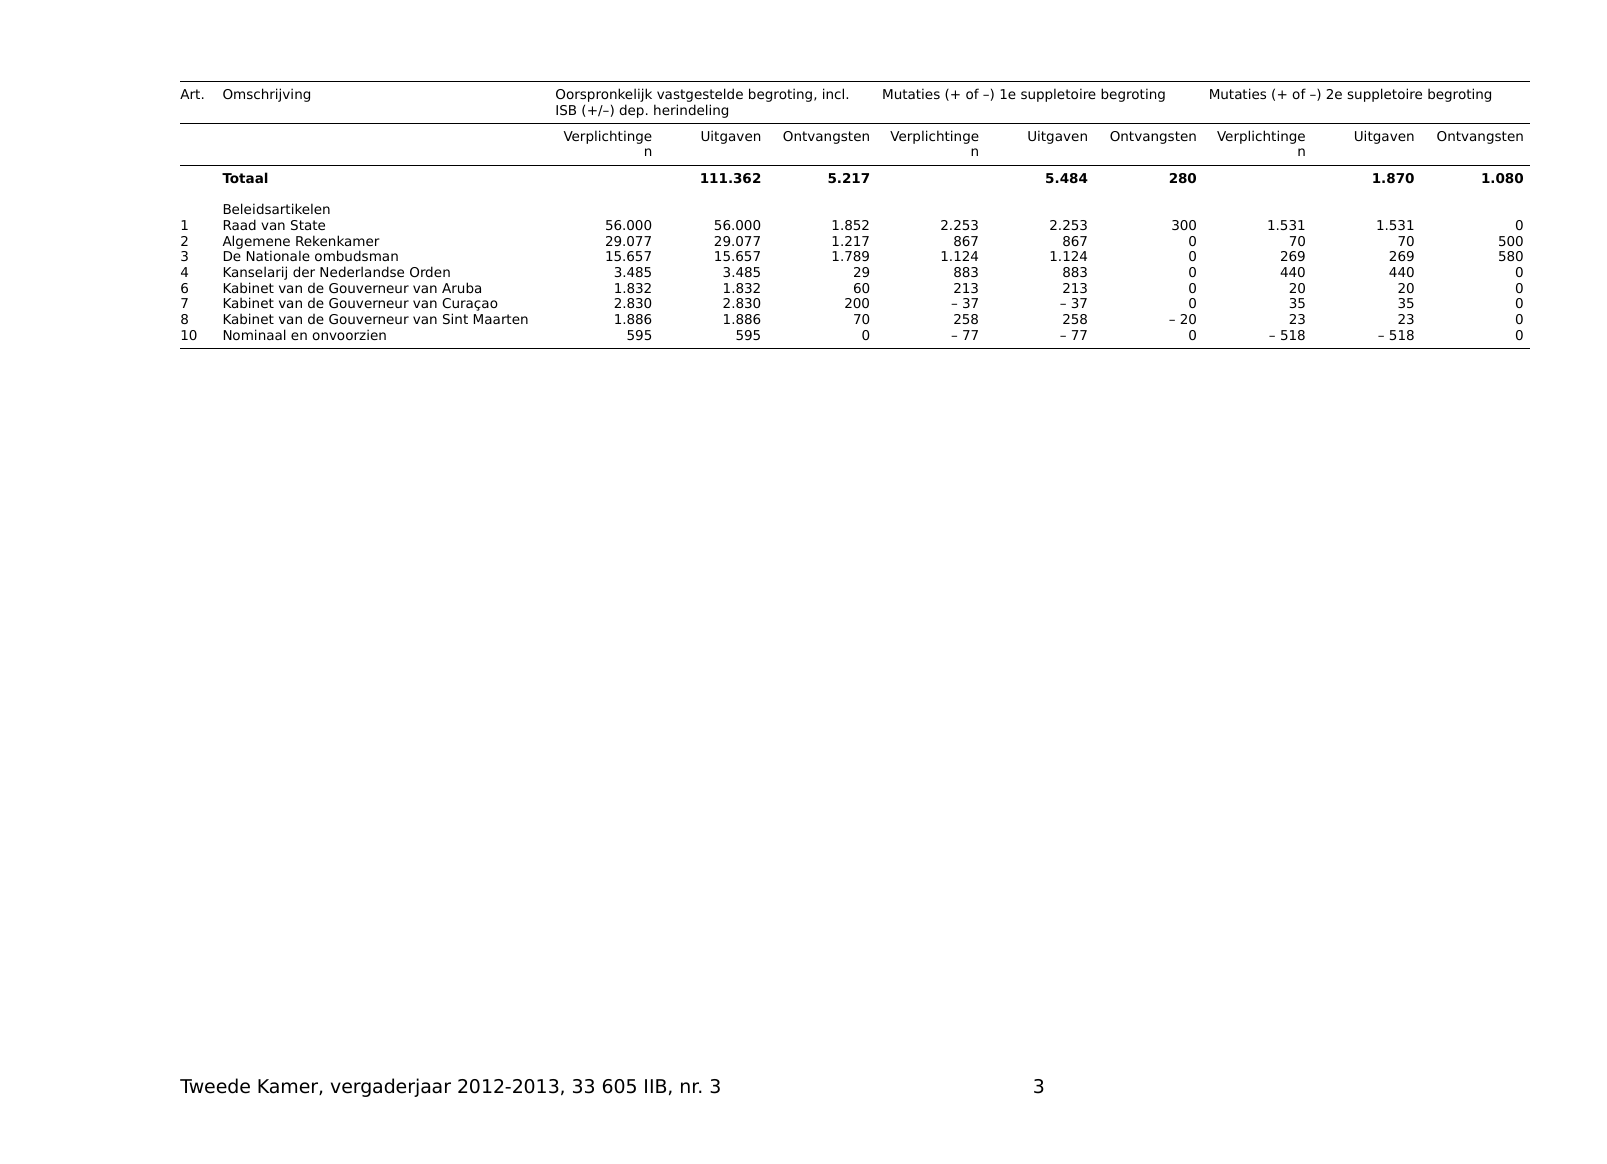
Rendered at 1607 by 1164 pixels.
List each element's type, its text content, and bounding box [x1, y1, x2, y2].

table_cell 2.253 [876, 218, 985, 233]
table_cell 0 [1420, 328, 1529, 348]
table_cell Kabinet van de Gouverneur van Curaçao [216, 296, 549, 312]
table_cell – 518 [1311, 328, 1420, 348]
table_cell Kanselarij der Nederlandse Orden [216, 265, 549, 281]
table_cell [180, 166, 216, 186]
table_cell [180, 124, 216, 165]
table_cell 23 [1311, 312, 1420, 328]
table_cell 0 [767, 328, 876, 348]
table_cell 580 [1420, 249, 1529, 265]
table_cell 200 [767, 296, 876, 312]
table_cell [1203, 186, 1311, 202]
table_cell [1420, 186, 1529, 202]
table_cell 1.789 [767, 249, 876, 265]
table_cell 280 [1094, 166, 1203, 186]
table_cell 500 [1420, 233, 1529, 249]
table_cell Uitgaven [658, 124, 767, 165]
table_cell [216, 124, 549, 165]
table_cell Totaal [216, 166, 549, 186]
table_cell 35 [1311, 296, 1420, 312]
table_cell [1203, 166, 1311, 186]
table_cell [216, 186, 549, 202]
table_cell 1.124 [985, 249, 1094, 265]
table_cell 5.484 [985, 166, 1094, 186]
table_header Oorspronkelijk vastgestelde begroting, incl. ISB (+/–) dep. herindeling [549, 82, 876, 123]
table_cell 5.217 [767, 166, 876, 186]
table_cell 1.886 [549, 312, 658, 328]
table_cell 2.253 [985, 218, 1094, 233]
table_cell Nominaal en onvoorzien [216, 328, 549, 348]
table_cell 0 [1420, 218, 1529, 233]
table_cell [767, 186, 876, 202]
table_cell 0 [1094, 281, 1203, 296]
table_cell 867 [985, 233, 1094, 249]
table_cell 70 [1311, 233, 1420, 249]
table_cell 7 [180, 296, 216, 312]
table_cell 111.362 [658, 166, 767, 186]
table_cell Ontvangsten [767, 124, 876, 165]
table_cell 595 [658, 328, 767, 348]
table_cell 440 [1203, 265, 1311, 281]
table_cell 56.000 [658, 218, 767, 233]
table_cell 70 [1203, 233, 1311, 249]
table_cell 867 [876, 233, 985, 249]
table_cell [549, 202, 658, 218]
table_cell 1.832 [658, 281, 767, 296]
table_cell Raad van State [216, 218, 549, 233]
table_cell 1.852 [767, 218, 876, 233]
table_cell 1.832 [549, 281, 658, 296]
table_cell [549, 186, 658, 202]
table_cell [767, 202, 876, 218]
table_cell – 77 [985, 328, 1094, 348]
table_cell 29.077 [658, 233, 767, 249]
table_cell 0 [1094, 328, 1203, 348]
table_header Mutaties (+ of –) 2e suppletoire begroting [1203, 82, 1529, 123]
table_cell 15.657 [658, 249, 767, 265]
table_cell 213 [876, 281, 985, 296]
table_cell 29 [767, 265, 876, 281]
table_cell 0 [1420, 265, 1529, 281]
table_cell 1.080 [1420, 166, 1529, 186]
table_cell 29.077 [549, 233, 658, 249]
table_cell 4 [180, 265, 216, 281]
table_cell 1.531 [1203, 218, 1311, 233]
table_cell [876, 202, 985, 218]
table_cell [658, 202, 767, 218]
table_cell 56.000 [549, 218, 658, 233]
table_cell 60 [767, 281, 876, 296]
table_cell Uitgaven [985, 124, 1094, 165]
table_cell 15.657 [549, 249, 658, 265]
table_cell 6 [180, 281, 216, 296]
table_cell – 37 [985, 296, 1094, 312]
table_cell 1.531 [1311, 218, 1420, 233]
table_cell 10 [180, 328, 216, 348]
table_cell Beleidsartikelen [216, 202, 549, 218]
table_cell Verplichtingen [549, 124, 658, 165]
table_cell 70 [767, 312, 876, 328]
table_cell 35 [1203, 296, 1311, 312]
table_header Art. [180, 82, 216, 123]
table_cell De Nationale ombudsman [216, 249, 549, 265]
table_cell Ontvangsten [1094, 124, 1203, 165]
table_cell – 20 [1094, 312, 1203, 328]
table_cell [549, 166, 658, 186]
table_cell 0 [1094, 233, 1203, 249]
table_cell 1.124 [876, 249, 985, 265]
table_cell [1420, 202, 1529, 218]
table_cell 883 [876, 265, 985, 281]
table_cell [658, 186, 767, 202]
table_cell [876, 186, 985, 202]
table_cell 20 [1203, 281, 1311, 296]
table_cell 0 [1094, 265, 1203, 281]
table_cell 269 [1311, 249, 1420, 265]
table_cell 0 [1420, 281, 1529, 296]
table_cell 0 [1094, 249, 1203, 265]
table_cell [1203, 202, 1311, 218]
table_cell Verplichtingen [876, 124, 985, 165]
table_cell 0 [1420, 312, 1529, 328]
table_cell 883 [985, 265, 1094, 281]
table_cell 8 [180, 312, 216, 328]
table_cell 258 [876, 312, 985, 328]
table_cell 3.485 [549, 265, 658, 281]
table_cell [180, 202, 216, 218]
table_cell 2.830 [549, 296, 658, 312]
table_cell – 518 [1203, 328, 1311, 348]
table_cell Kabinet van de Gouverneur van Aruba [216, 281, 549, 296]
table_header Mutaties (+ of –) 1e suppletoire begroting [876, 82, 1203, 123]
table_cell Verplichtingen [1203, 124, 1311, 165]
table_cell 1.870 [1311, 166, 1420, 186]
table_cell 1 [180, 218, 216, 233]
table_cell 213 [985, 281, 1094, 296]
table_cell 1.886 [658, 312, 767, 328]
table_cell 440 [1311, 265, 1420, 281]
table_cell [1094, 186, 1203, 202]
table_cell 23 [1203, 312, 1311, 328]
table_cell [1311, 202, 1420, 218]
table_cell Ontvangsten [1420, 124, 1529, 165]
table_cell 20 [1311, 281, 1420, 296]
table_header Omschrijving [216, 82, 549, 123]
table_cell – 37 [876, 296, 985, 312]
table_cell [985, 186, 1094, 202]
table_cell 0 [1420, 296, 1529, 312]
table_cell [1094, 202, 1203, 218]
table_cell 300 [1094, 218, 1203, 233]
table_cell 595 [549, 328, 658, 348]
table_cell Kabinet van de Gouverneur van Sint Maarten [216, 312, 549, 328]
table_cell 269 [1203, 249, 1311, 265]
table_cell [180, 186, 216, 202]
table_cell 258 [985, 312, 1094, 328]
table_cell – 77 [876, 328, 985, 348]
table_cell Uitgaven [1311, 124, 1420, 165]
table_cell 1.217 [767, 233, 876, 249]
table_cell 2.830 [658, 296, 767, 312]
table_cell Algemene Rekenkamer [216, 233, 549, 249]
table_cell 2 [180, 233, 216, 249]
table_cell [876, 166, 985, 186]
table_cell 0 [1094, 296, 1203, 312]
table_cell [985, 202, 1094, 218]
table_cell 3.485 [658, 265, 767, 281]
table_cell 3 [180, 249, 216, 265]
table_cell [1311, 186, 1420, 202]
